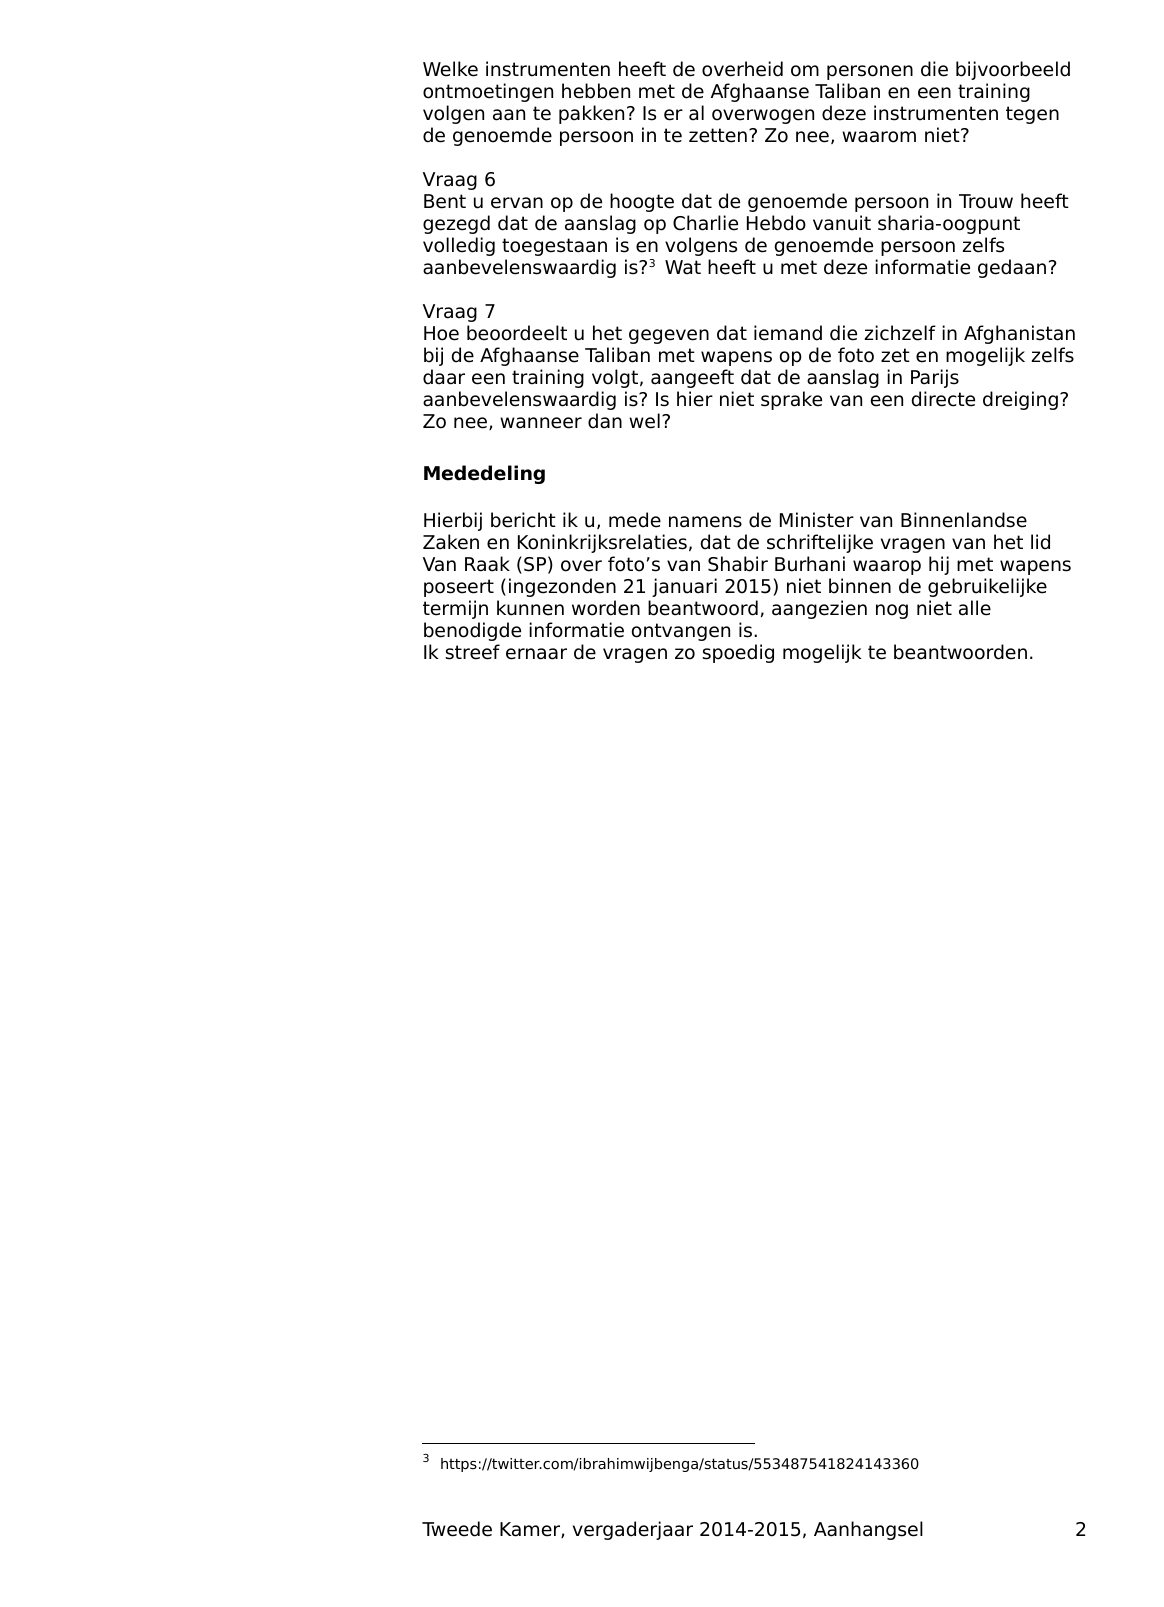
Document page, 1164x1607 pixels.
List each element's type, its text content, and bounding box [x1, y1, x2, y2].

text Ik streef ernaar de vragen zo spoedig mogelijk te beantwoorden. [422, 642, 1087, 664]
text Vraag 6 [422, 169, 1087, 191]
text Welke instrumenten heeft de overheid om personen die bijvoorbeeld ontmoetingen hebben met de Afghaanse Taliban en een training volgen aan te pakken? Is er al overwogen deze instrumenten tegen de genoemde persoon in te zetten? Zo nee, waarom niet? [422, 59, 1087, 147]
subtitle Mededeling [422, 463, 1087, 485]
text Vraag 7 [422, 301, 1087, 323]
text Hierbij bericht ik u, mede namens de Minister van Binnenlandse Zaken en Koninkrijksrelaties, dat de schriftelijke vragen van het lid Van Raak (SP) over foto’s van Shabir Burhani waarop hij met wapens poseert (ingezonden 21 januari 2015) niet binnen de gebruikelijke termijn kunnen worden beantwoord, aangezien nog niet alle benodigde informatie ontvangen is. [422, 510, 1087, 642]
text Bent u ervan op de hoogte dat de genoemde persoon in Trouw heeft gezegd dat de aanslag op Charlie Hebdo vanuit sharia-oogpunt volledig toegestaan is en volgens de genoemde persoon zelfs aanbevelenswaardig is? Wat heeft u met deze informatie gedaan? [422, 191, 1087, 279]
text https://twitter.com/ibrahimwijbenga/status/553487541824143360 [422, 1452, 1087, 1474]
text Hoe beoordeelt u het gegeven dat iemand die zichzelf in Afghanistan bij de Afghaanse Taliban met wapens op de foto zet en mogelijk zelfs daar een training volgt, aangeeft dat de aanslag in Parijs aanbevelenswaardig is? Is hier niet sprake van een directe dreiging? Zo nee, wanneer dan wel? [422, 323, 1087, 433]
